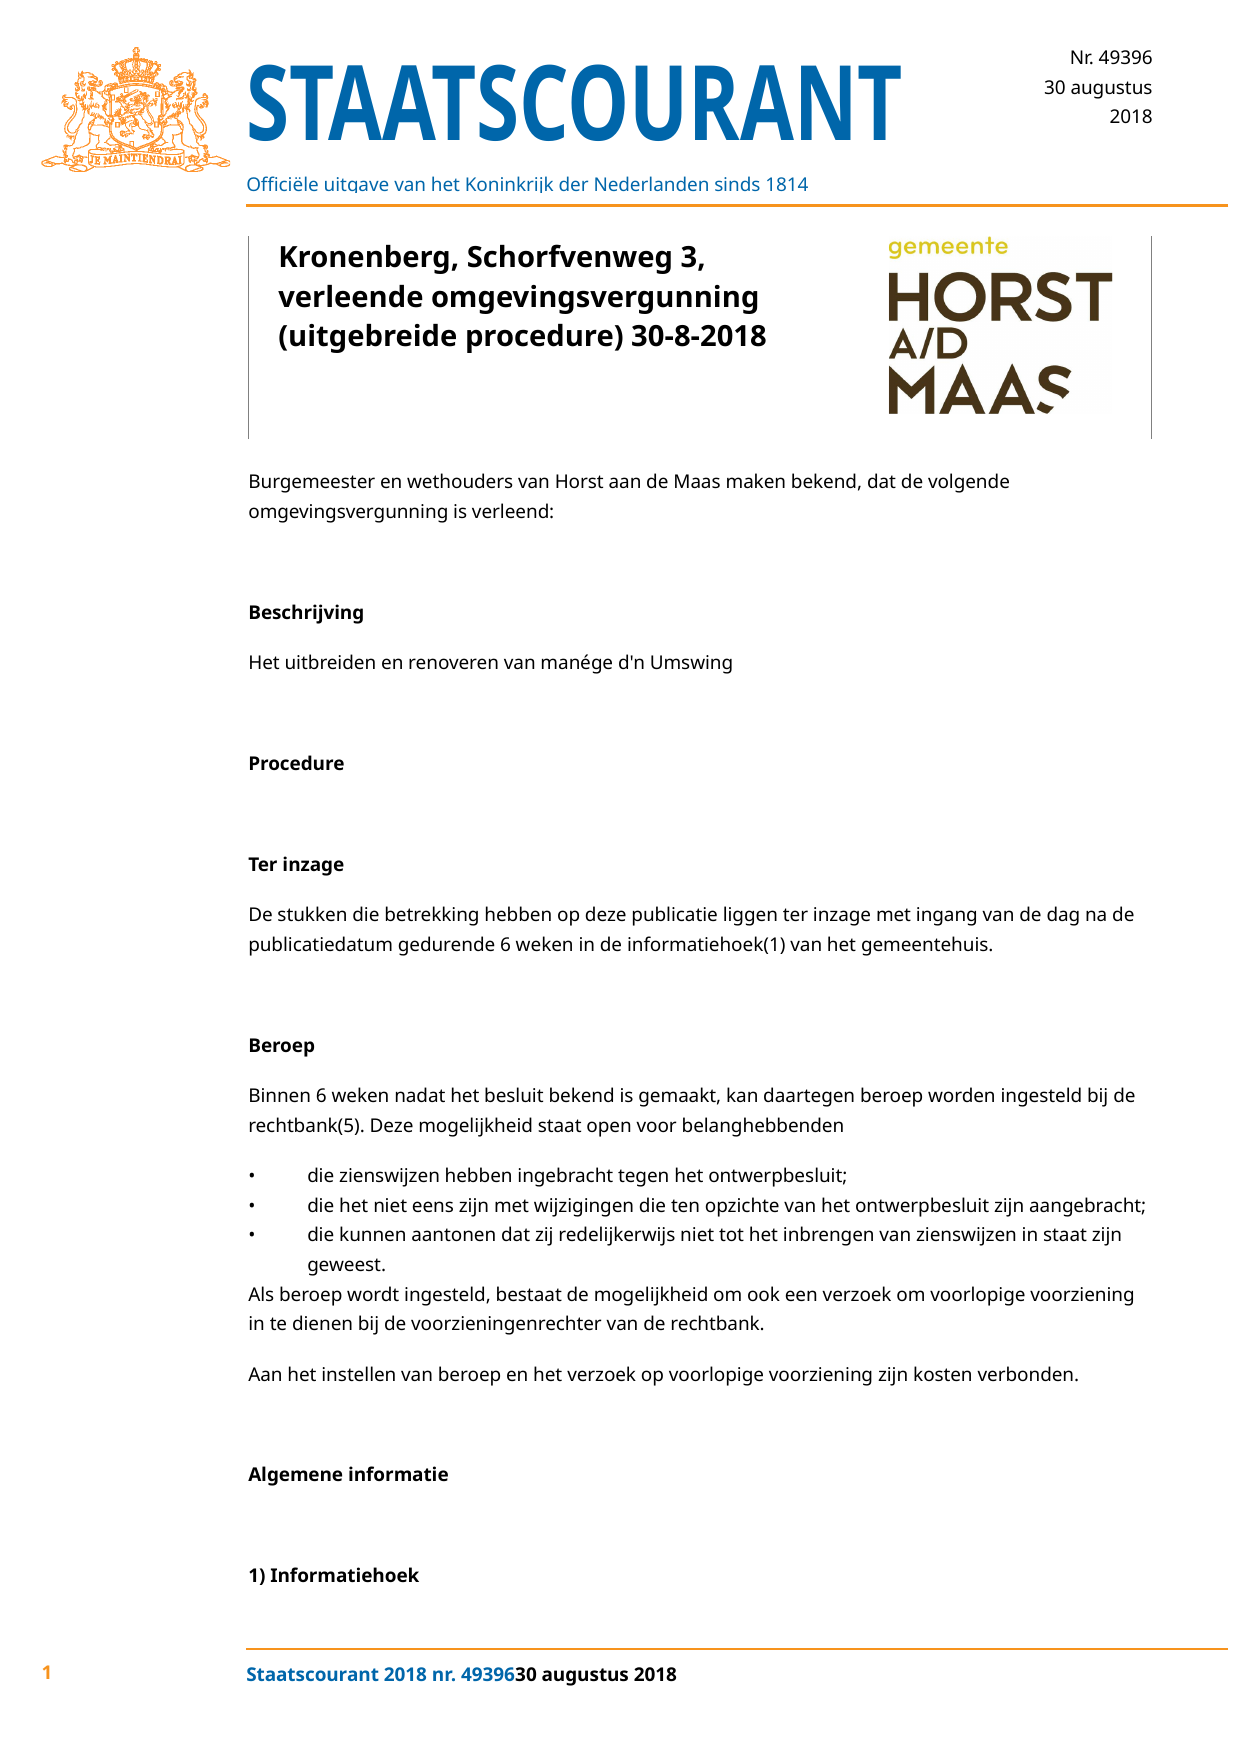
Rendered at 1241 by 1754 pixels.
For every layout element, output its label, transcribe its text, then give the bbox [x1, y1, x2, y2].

picture [41, 47, 231, 172]
text Algemene informatie [248, 1462, 1152, 1487]
text Als beroep wordt ingesteld, bestaat de mogelijkheid om ook een verzoek om voorlopige voorziening in te dienen bij de voorzieningenrechter van de rechtbank. [248, 1281, 1152, 1336]
text Ter inzage [248, 851, 1152, 877]
list die kunnen aantonen dat zij redelijkerwijs niet tot het inbrengen van zienswijzen in staat zijn geweest. [248, 1222, 1152, 1277]
list die het niet eens zijn met wijzigingen die ten opzichte van het ontwerpbesluit zijn aangebracht; [248, 1192, 1152, 1218]
text Beroep [248, 1032, 1152, 1058]
table_header [850, 236, 888, 413]
text Burgemeester en wethouders van Horst aan de Maas maken bekend, dat de volgende omgevingsvergunning is verleend: [248, 469, 1152, 524]
text Het uitbreiden en renoveren van manége d'n Umswing [248, 649, 1152, 675]
text Procedure [248, 750, 1152, 776]
table_header Kronenberg, Schorfvenweg 3, verleende omgevingsvergunning (uitgebreide procedure) 30-8-2018 [249, 236, 850, 439]
table_header [1113, 236, 1151, 413]
text Aan het instellen van beroep en het verzoek op voorlopige voorziening zijn kosten verbonden. [248, 1361, 1152, 1386]
list die zienswijzen hebben ingebracht tegen het ontwerpbesluit; [248, 1162, 1152, 1188]
picture [888, 236, 1113, 414]
text Binnen 6 weken nadat het besluit bekend is gemaakt, kan daartegen beroep worden ingesteld bij de rechtbank(5). Deze mogelijkheid staat open voor belanghebbenden [248, 1082, 1152, 1138]
text De stukken die betrekking hebben op deze publicatie liggen ter inzage met ingang van de dag na de publicatiedatum gedurende 6 weken in de informatiehoek(1) van het gemeentehuis. [248, 902, 1152, 957]
text Beschrijving [248, 599, 1152, 625]
table_header [850, 414, 1151, 439]
text 1) Informatiehoek [248, 1562, 1152, 1588]
